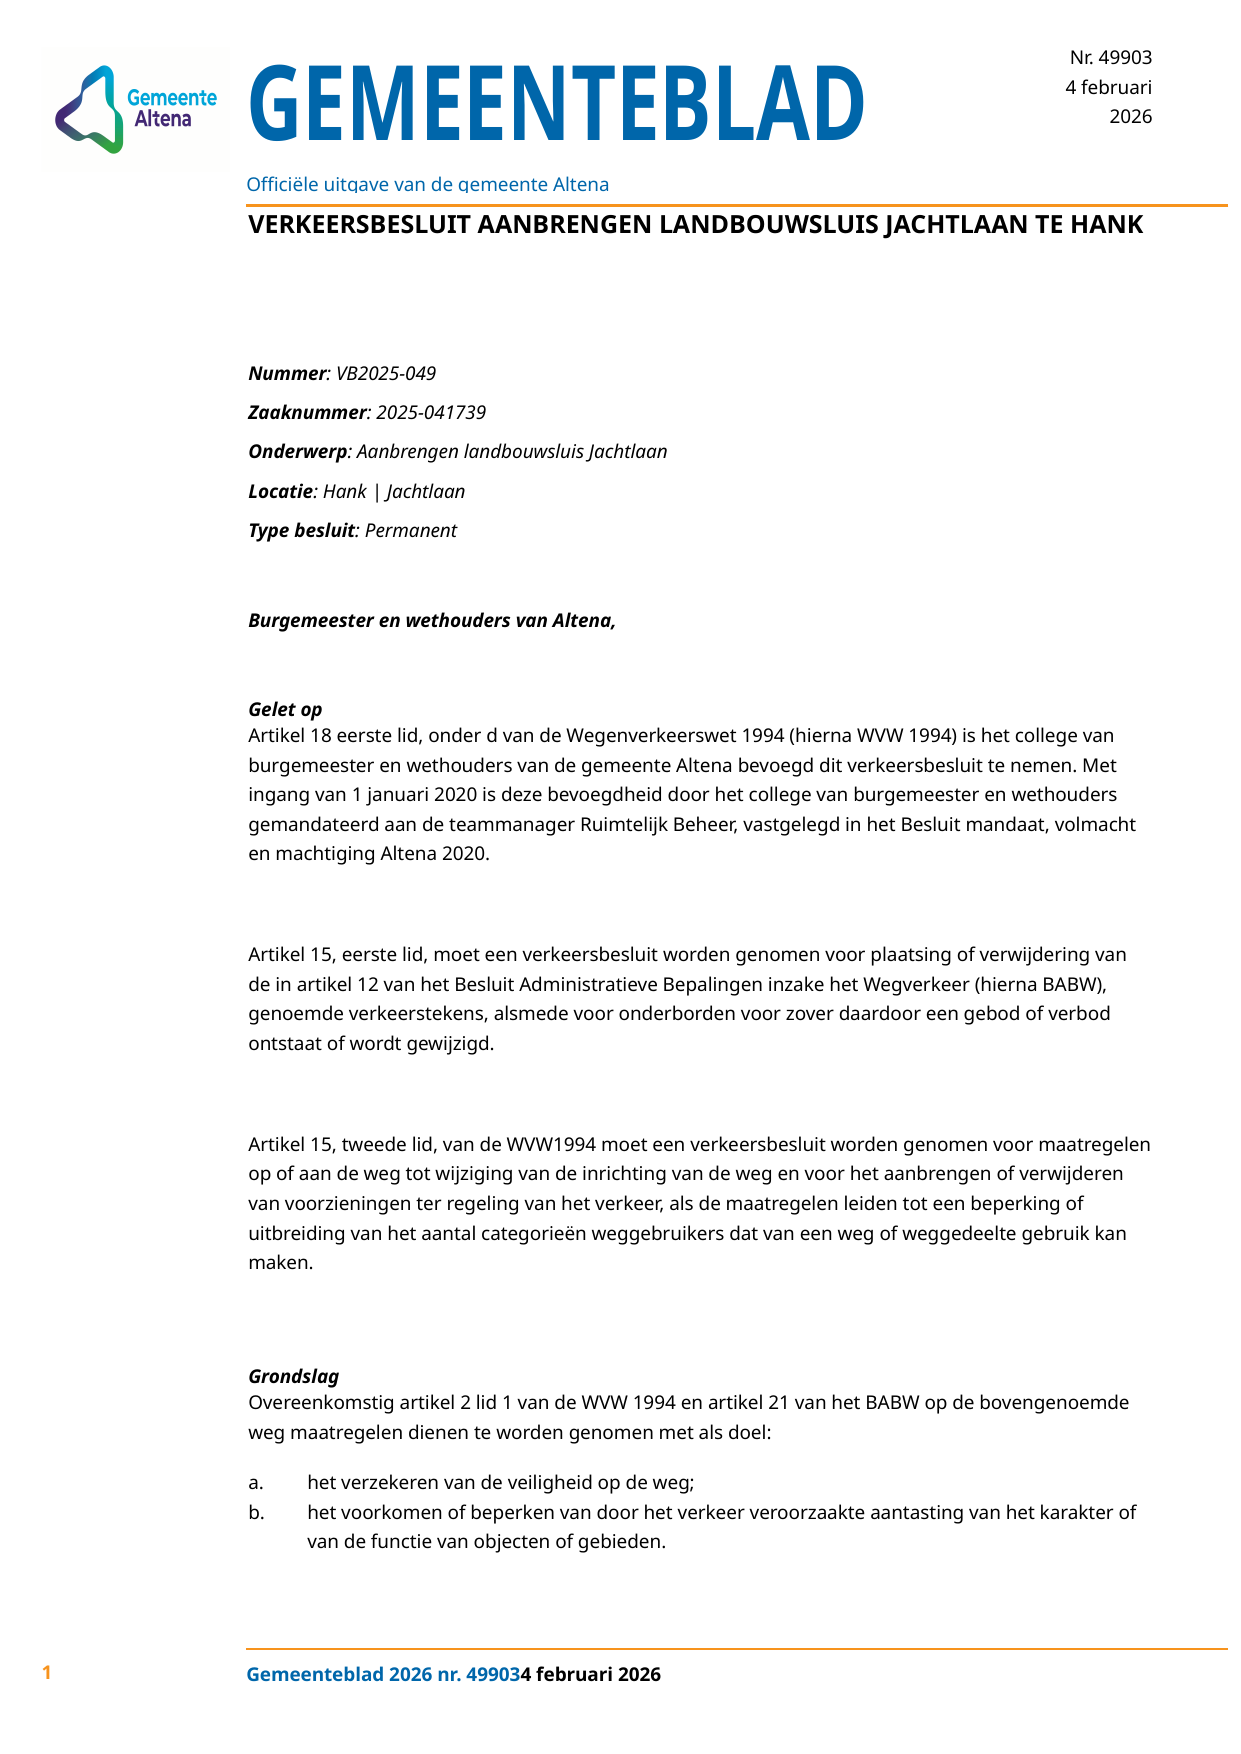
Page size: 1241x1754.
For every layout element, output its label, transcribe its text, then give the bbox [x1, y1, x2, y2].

text Zaaknummer: 2025-041739 [248, 399, 1152, 425]
text Nummer: VB2025-049 [248, 360, 1152, 386]
text Overeenkomstig artikel 2 lid 1 van de WVW 1994 en artikel 21 van het BABW op de bovengenoemde weg maatregelen dienen te worden genomen met als doel: [248, 1389, 1152, 1445]
text Grondslag [248, 1364, 1152, 1389]
text Artikel 15, eerste lid, moet een verkeersbesluit worden genomen voor plaatsing of verwijdering van de in artikel 12 van het Besluit Administratieve Bepalingen inzake het Wegverkeer (hierna BABW), genoemde verkeerstekens, alsmede voor onderborden voor zover daardoor een gebod of verbod ontstaat of wordt gewijzigd. [248, 941, 1152, 1056]
text Locatie: Hank | Jachtlaan [248, 478, 1152, 503]
list het verzekeren van de veiligheid op de weg; [248, 1469, 1152, 1495]
text Artikel 18 eerste lid, onder d van de Wegenverkeerswet 1994 (hierna WVW 1994) is het college van burgemeester en wethouders van de gemeente Altena bevoegd dit verkeersbesluit te nemen. Met ingang van 1 januari 2020 is deze bevoegdheid door het college van burgemeester en wethouders gemandateerd aan de teammanager Ruimtelijk Beheer, vastgelegd in het Besluit mandaat, volmacht en machtiging Altena 2020. [248, 722, 1152, 866]
list het voorkomen of beperken van door het verkeer veroorzaakte aantasting van het karakter of van de functie van objecten of gebieden. [248, 1499, 1152, 1554]
text Type besluit: Permanent [248, 517, 1152, 543]
picture [41, 47, 231, 172]
text Artikel 15, tweede lid, van de WVW1994 moet een verkeersbesluit worden genomen voor maatregelen op of aan de weg tot wijziging van de inrichting van de weg en voor het aanbrengen of verwijderen van voorzieningen ter regeling van het verkeer, als de maatregelen leiden tot een beperking of uitbreiding van het aantal categorieën weggebruikers dat van een weg of weggedeelte gebruik kan maken. [248, 1131, 1152, 1275]
text Onderwerp: Aanbrengen landbouwsluis Jachtlaan [248, 438, 1152, 464]
text Gelet op [248, 696, 1152, 722]
text Burgemeester en wethouders van Altena, [248, 607, 1152, 632]
text VERKEERSBESLUIT AANBRENGEN LANDBOUWSLUIS JACHTLAAN TE HANK [248, 207, 1152, 241]
